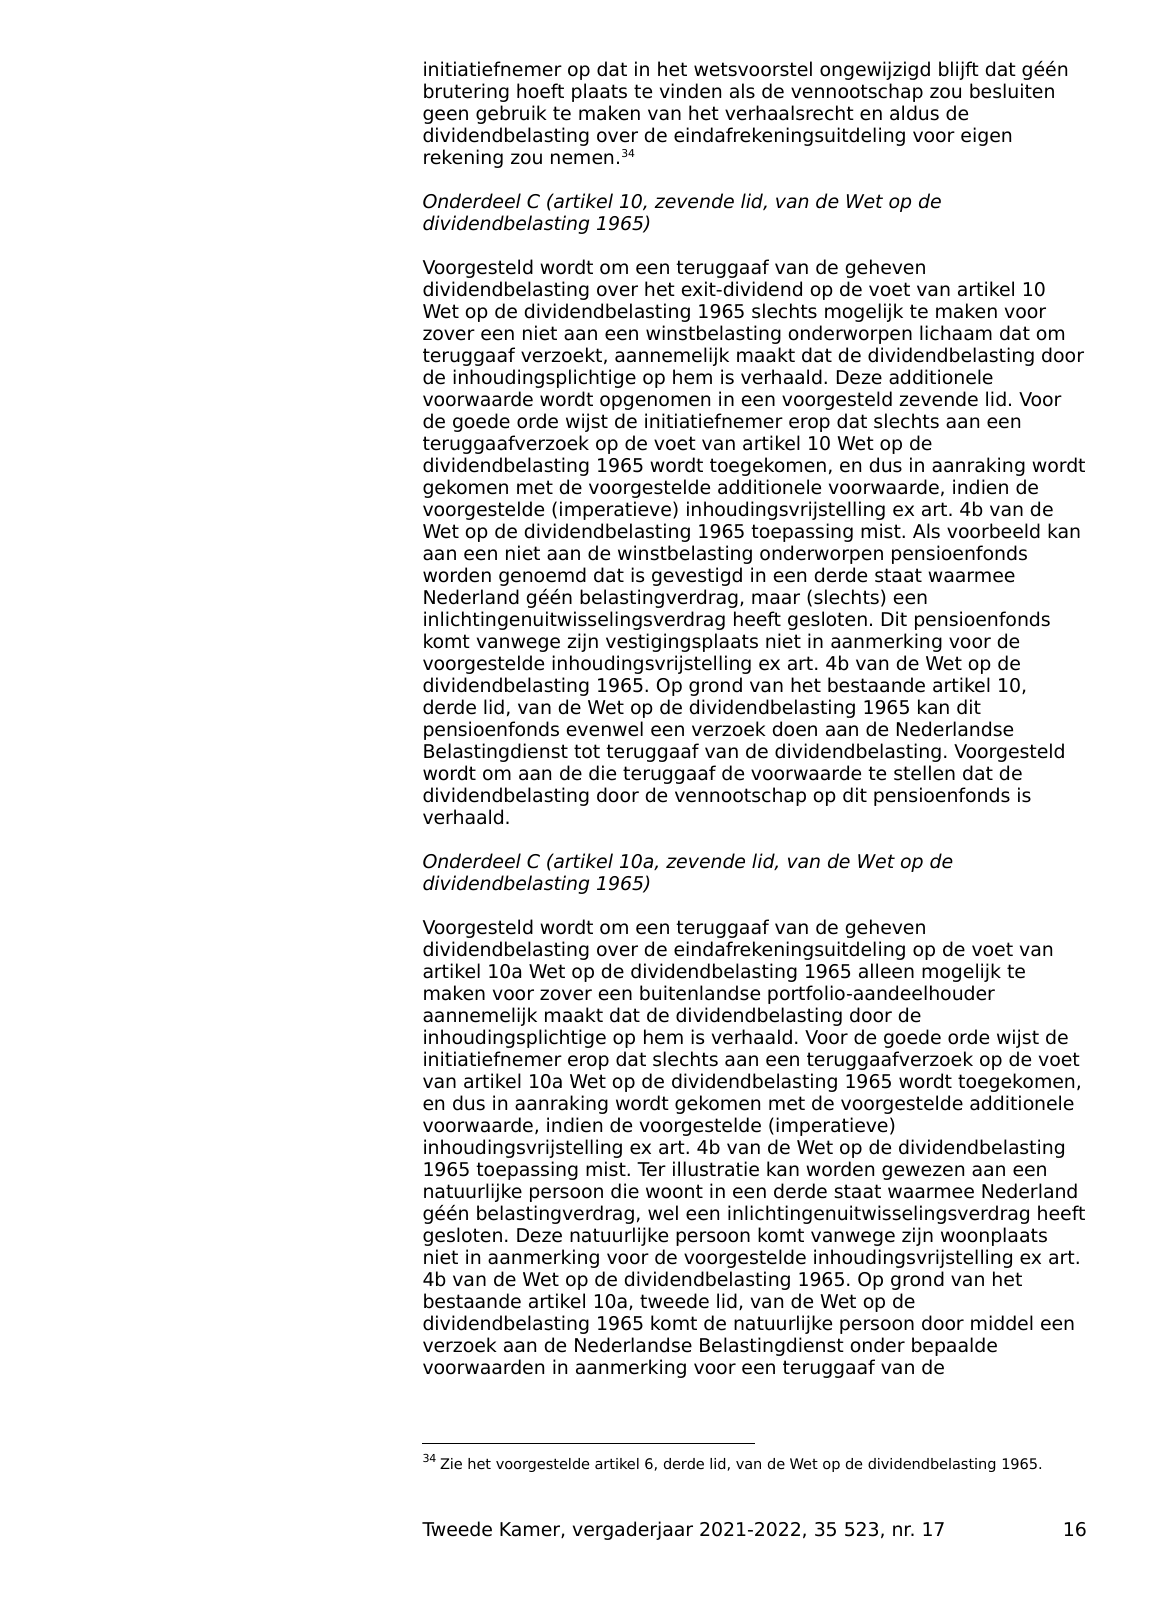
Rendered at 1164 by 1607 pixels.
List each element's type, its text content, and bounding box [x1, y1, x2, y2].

text Voorgesteld wordt om een teruggaaf van de geheven dividendbelasting over de eindafrekeningsuitdeling op de voet van artikel 10a Wet op de dividendbelasting 1965 alleen mogelijk te maken voor zover een buitenlandse portfolio-aandeelhouder aannemelijk maakt dat de dividendbelasting door de inhoudingsplichtige op hem is verhaald. Voor de goede orde wijst de initiatiefnemer erop dat slechts aan een teruggaafverzoek op de voet van artikel 10a Wet op de dividendbelasting 1965 wordt toegekomen, en dus in aanraking wordt gekomen met de voorgestelde additionele voorwaarde, indien de voorgestelde (imperatieve) inhoudingsvrijstelling ex art. 4b van de Wet op de dividendbelasting 1965 toepassing mist. Ter illustratie kan worden gewezen aan een natuurlijke persoon die woont in een derde staat waarmee Nederland géén belastingverdrag, wel een inlichtingenuitwisselingsverdrag heeft gesloten. Deze natuurlijke persoon komt vanwege zijn woonplaats niet in aanmerking voor de voorgestelde inhoudingsvrijstelling ex art. 4b van de Wet op de dividendbelasting 1965. Op grond van het bestaande artikel 10a, tweede lid, van de Wet op de dividendbelasting 1965 komt de natuurlijke persoon door middel een verzoek aan de Nederlandse Belastingdienst onder bepaalde voorwaarden in aanmerking voor een teruggaaf van de [422, 917, 1087, 1379]
subtitle Onderdeel C (artikel 10a, zevende lid, van de Wet op de dividendbelasting 1965) [422, 851, 1087, 895]
text Voorgesteld wordt om een teruggaaf van de geheven dividendbelasting over het exit-dividend op de voet van artikel 10 Wet op de dividendbelasting 1965 slechts mogelijk te maken voor zover een niet aan een winstbelasting onderworpen lichaam dat om teruggaaf verzoekt, aannemelijk maakt dat de dividendbelasting door de inhoudingsplichtige op hem is verhaald. Deze additionele voorwaarde wordt opgenomen in een voorgesteld zevende lid. Voor de goede orde wijst de initiatiefnemer erop dat slechts aan een teruggaafverzoek op de voet van artikel 10 Wet op de dividendbelasting 1965 wordt toegekomen, en dus in aanraking wordt gekomen met de voorgestelde additionele voorwaarde, indien de voorgestelde (imperatieve) inhoudingsvrijstelling ex art. 4b van de Wet op de dividendbelasting 1965 toepassing mist. Als voorbeeld kan aan een niet aan de winstbelasting onderworpen pensioenfonds worden genoemd dat is gevestigd in een derde staat waarmee Nederland géén belastingverdrag, maar (slechts) een inlichtingenuitwisselingsverdrag heeft gesloten. Dit pensioenfonds komt vanwege zijn vestigingsplaats niet in aanmerking voor de voorgestelde inhoudingsvrijstelling ex art. 4b van de Wet op de dividendbelasting 1965. Op grond van het bestaande artikel 10, derde lid, van de Wet op de dividendbelasting 1965 kan dit pensioenfonds evenwel een verzoek doen aan de Nederlandse Belastingdienst tot teruggaaf van de dividendbelasting. Voorgesteld wordt om aan de die teruggaaf de voorwaarde te stellen dat de dividendbelasting door de vennootschap op dit pensioenfonds is verhaald. [422, 257, 1087, 829]
subtitle Onderdeel C (artikel 10, zevende lid, van de Wet op de dividendbelasting 1965) [422, 191, 1087, 235]
text Zie het voorgestelde artikel 6, derde lid, van de Wet op de dividendbelasting 1965. [422, 1452, 1087, 1474]
text initiatiefnemer op dat in het wetsvoorstel ongewijzigd blijft dat géén brutering hoeft plaats te vinden als de vennootschap zou besluiten geen gebruik te maken van het verhaalsrecht en aldus de dividendbelasting over de eindafrekeningsuitdeling voor eigen rekening zou nemen. [422, 59, 1087, 169]
